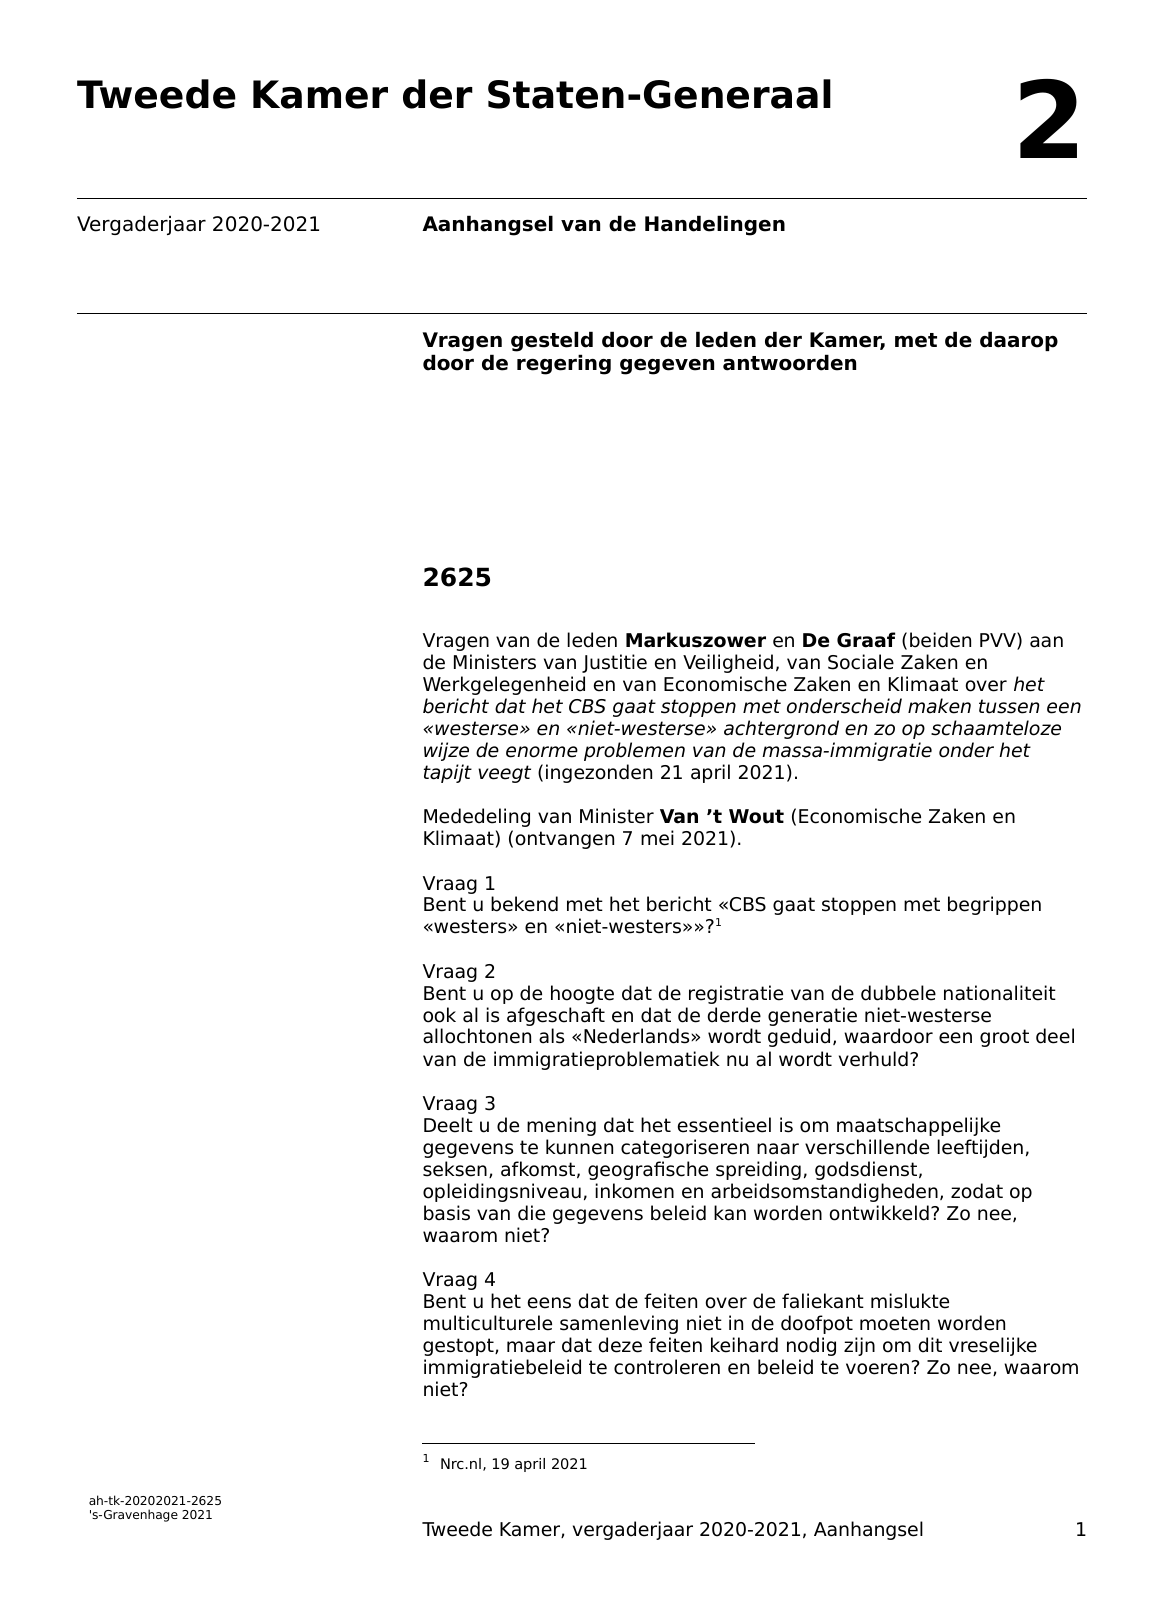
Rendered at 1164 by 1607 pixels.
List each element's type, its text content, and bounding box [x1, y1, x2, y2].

table_cell Vragen gesteld door de leden der Kamer, met de daarop door de regering gegeven antwoorden [422, 314, 1087, 375]
table_header 2 [886, 59, 1087, 198]
text Vraag 1 [422, 872, 1087, 894]
text Deelt u de mening dat het essentieel is om maatschappelijke gegevens te kunnen categoriseren naar verschillende leeftijden, seksen, afkomst, geografische spreiding, godsdienst, opleidingsniveau, inkomen en arbeidsomstandigheden, zodat op basis van die gegevens beleid kan worden ontwikkeld? Zo nee, waarom niet? [422, 1114, 1087, 1246]
text Bent u het eens dat de feiten over de faliekant mislukte multiculturele samenleving niet in de doofpot moeten worden gestopt, maar dat deze feiten keihard nodig zijn om dit vreselijke immigratiebeleid te controleren en beleid te voeren? Zo nee, waarom niet? [422, 1291, 1087, 1401]
table_header Tweede Kamer der Staten-Generaal [77, 59, 886, 198]
text Bent u op de hoogte dat de registratie van de dubbele nationaliteit ook al is afgeschaft en dat de derde generatie niet-westerse allochtonen als «Nederlands» wordt geduid, waardoor een groot deel van de immigratieproblematiek nu al wordt verhuld? [422, 982, 1087, 1070]
text Vraag 2 [422, 961, 1087, 982]
table_cell [77, 314, 422, 375]
table_cell Aanhangsel van de Handelingen [422, 199, 1087, 313]
text ah-tk-20202021-2625 [88, 1494, 323, 1508]
text Vraag 4 [422, 1269, 1087, 1291]
text Mededeling van Minister Van ’t Wout (Economische Zaken en Klimaat) (ontvangen 7 mei 2021). [422, 806, 1087, 850]
text 2625 [422, 563, 1087, 592]
text Vraag 3 [422, 1093, 1087, 1114]
text Vragen van de leden Markuszower en De Graaf (beiden PVV) aan de Ministers van Justitie en Veiligheid, van Sociale Zaken en Werkgelegenheid en van Economische Zaken en Klimaat over het bericht dat het CBS gaat stoppen met onderscheid maken tussen een «westerse» en «niet-westerse» achtergrond en zo op schaamteloze wijze de enorme problemen van de massa-immigratie onder het tapijt veegt (ingezonden 21 april 2021). [422, 630, 1087, 784]
text Nrc.nl, 19 april 2021 [422, 1452, 1087, 1474]
text Bent u bekend met het bericht «CBS gaat stoppen met begrippen «westers» en «niet-westers»»? [422, 894, 1087, 938]
text 's-Gravenhage 2021 [88, 1508, 323, 1522]
table_cell Vergaderjaar 2020-2021 [77, 199, 422, 313]
